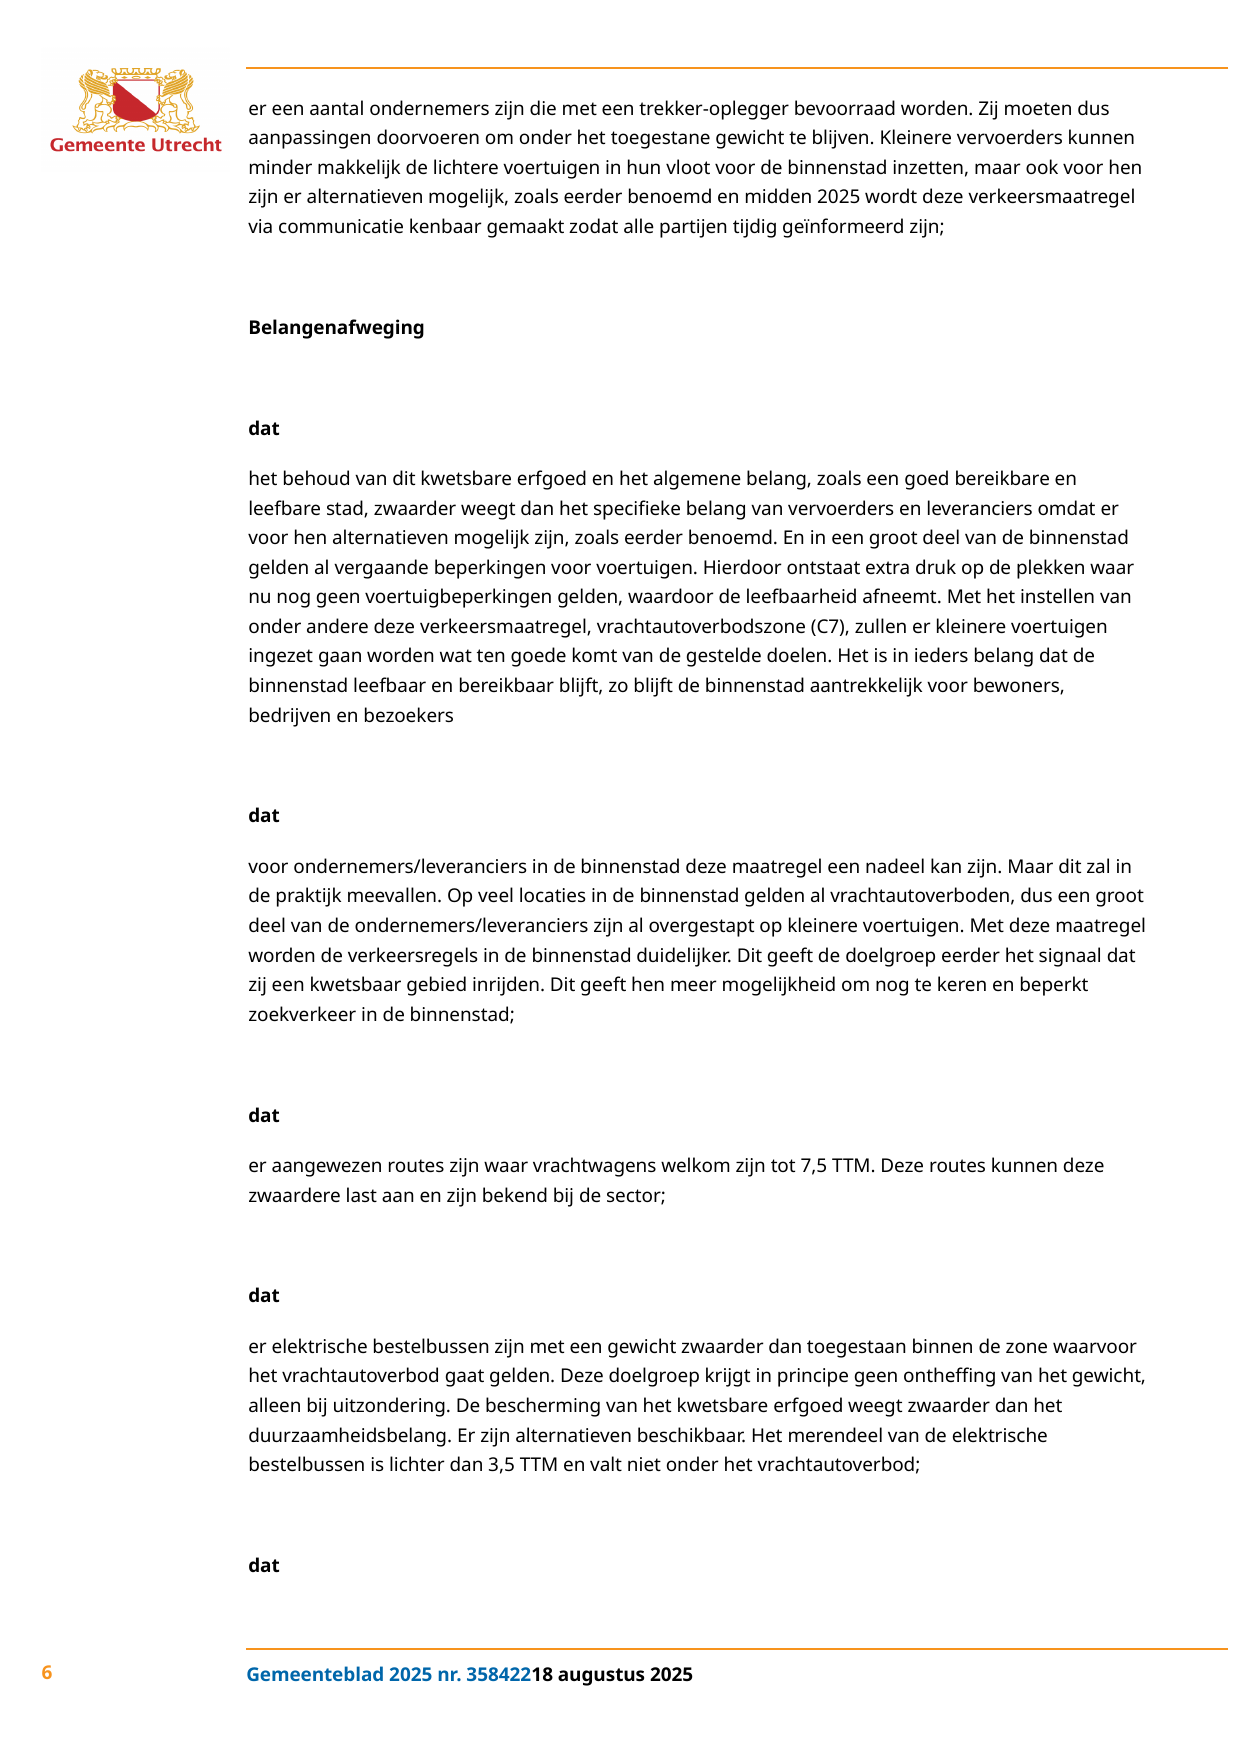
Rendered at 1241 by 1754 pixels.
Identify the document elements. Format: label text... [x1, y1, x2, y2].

text het behoud van dit kwetsbare erfgoed en het algemene belang, zoals een goed bereikbare en leefbare stad, zwaarder weegt dan het specifieke belang van vervoerders en leveranciers omdat er voor hen alternatieven mogelijk zijn, zoals eerder benoemd. En in een groot deel van de binnenstad gelden al vergaande beperkingen voor voertuigen. Hierdoor ontstaat extra druk op de plekken waar nu nog geen voertuigbeperkingen gelden, waardoor de leefbaarheid afneemt. Met het instellen van onder andere deze verkeersmaatregel, vrachtautoverbodszone (C7), zullen er kleinere voertuigen ingezet gaan worden wat ten goede komt van de gestelde doelen. Het is in ieders belang dat de binnenstad leefbaar en bereikbaar blijft, zo blijft de binnenstad aantrekkelijk voor bewoners, bedrijven en bezoekers [248, 465, 1152, 728]
text dat [248, 1102, 1152, 1128]
text voor ondernemers/leveranciers in de binnenstad deze maatregel een nadeel kan zijn. Maar dit zal in de praktijk meevallen. Op veel locaties in de binnenstad gelden al vrachtautoverboden, dus een groot deel van de ondernemers/leveranciers zijn al overgestapt op kleinere voertuigen. Met deze maatregel worden de verkeersregels in de binnenstad duidelijker. Dit geeft de doelgroep eerder het signaal dat zij een kwetsbaar gebied inrijden. Dit geeft hen meer mogelijkheid om nog te keren en beperkt zoekverkeer in de binnenstad; [248, 853, 1152, 1027]
text dat [248, 1283, 1152, 1308]
text er aangewezen routes zijn waar vrachtwagens welkom zijn tot 7,5 TTM. Deze routes kunnen deze zwaardere last aan en zijn bekend bij de sector; [248, 1152, 1152, 1208]
text er elektrische bestelbussen zijn met een gewicht zwaarder dan toegestaan binnen de zone waarvoor het vrachtautoverbod gaat gelden. Deze doelgroep krijgt in principe geen ontheffing van het gewicht, alleen bij uitzondering. De bescherming van het kwetsbare erfgoed weegt zwaarder dan het duurzaamheidsbelang. Er zijn alternatieven beschikbaar. Het merendeel van de elektrische bestelbussen is lichter dan 3,5 TTM en valt niet onder het vrachtautoverbod; [248, 1333, 1152, 1477]
text er een aantal ondernemers zijn die met een trekker-oplegger bevoorraad worden. Zij moeten dus aanpassingen doorvoeren om onder het toegestane gewicht te blijven. Kleinere vervoerders kunnen minder makkelijk de lichtere voertuigen in hun vloot voor de binnenstad inzetten, maar ook voor hen zijn er alternatieven mogelijk, zoals eerder benoemd en midden 2025 wordt deze verkeersmaatregel via communicatie kenbaar gemaakt zodat alle partijen tijdig geïnformeerd zijn; [248, 95, 1152, 239]
text dat [248, 1552, 1152, 1578]
text Belangenafweging [248, 314, 1152, 340]
picture [41, 47, 231, 172]
text dat [248, 415, 1152, 441]
text dat [248, 803, 1152, 828]
